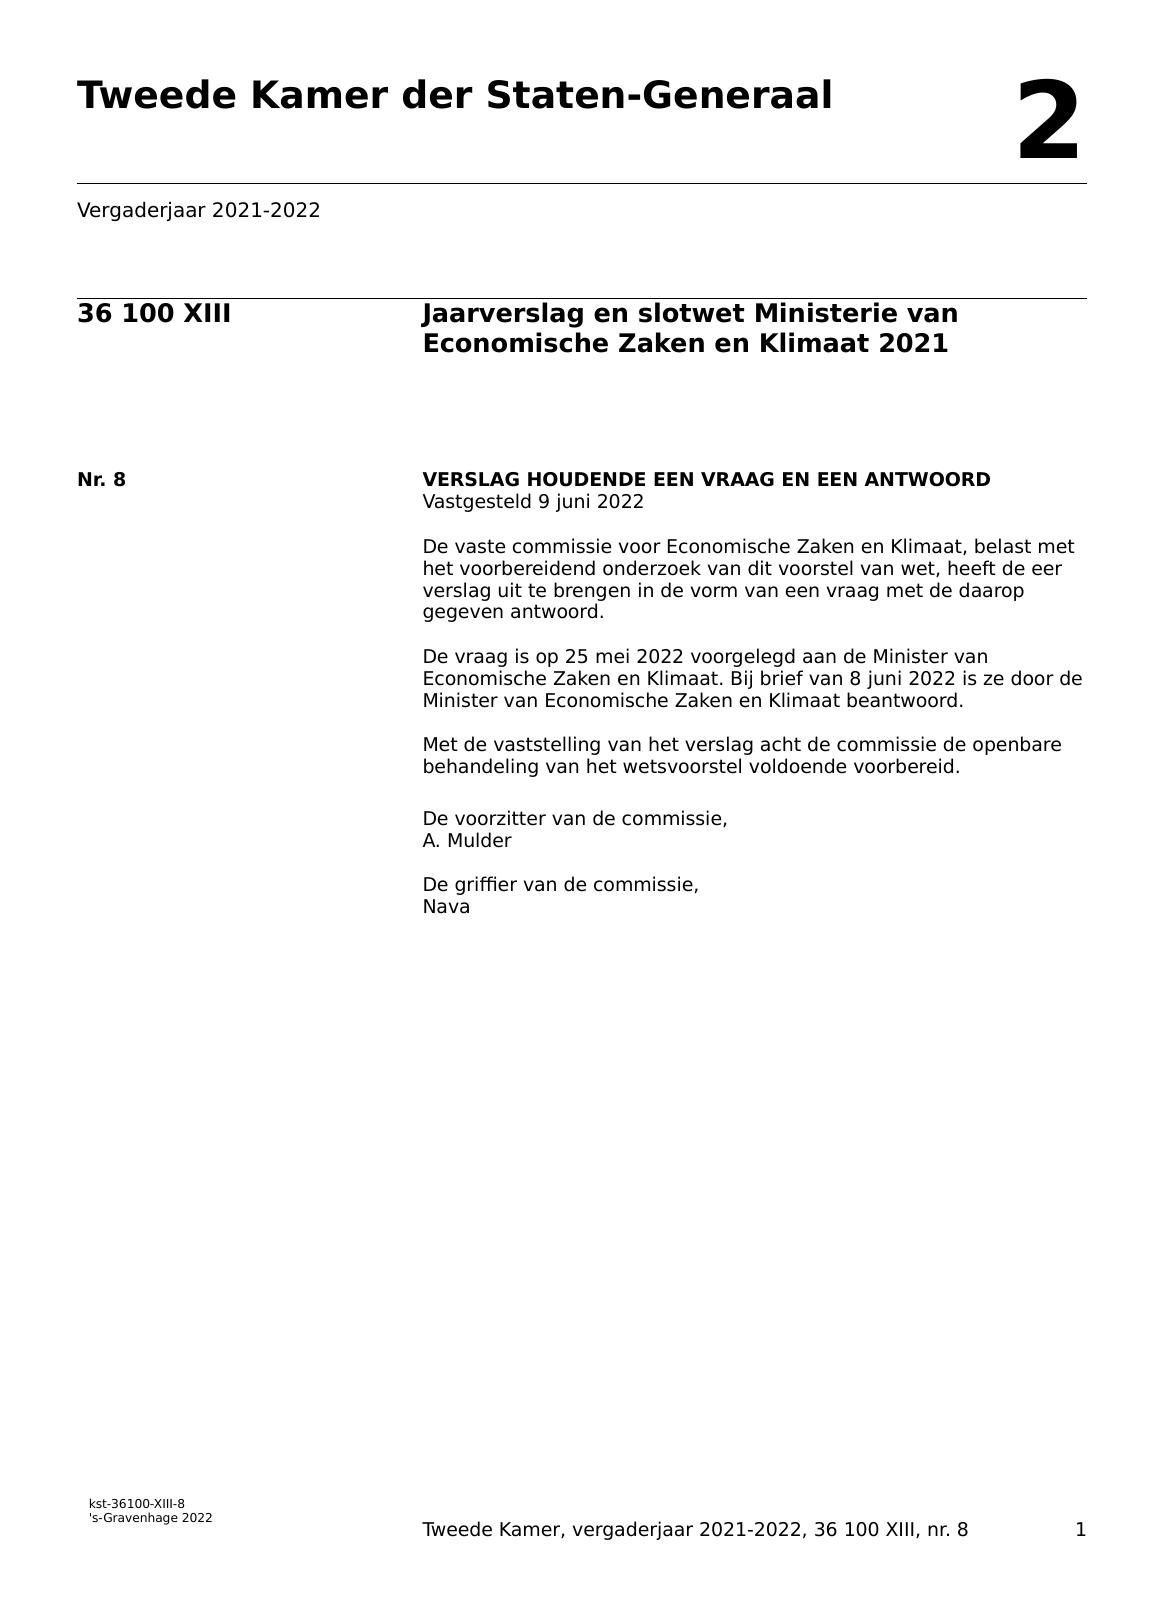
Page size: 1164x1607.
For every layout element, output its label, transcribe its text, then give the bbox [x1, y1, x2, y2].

subtitle 36 100 XIII Jaarverslag en slotwet Ministerie van Economische Zaken en Klimaat 2021 [77, 299, 1087, 358]
text De voorzitter van de commissie, A. Mulder [422, 808, 1087, 852]
text 's-Gravenhage 2022 [88, 1511, 323, 1525]
table_header Tweede Kamer der Staten-Generaal [77, 59, 886, 183]
text kst-36100-XIII-8 [88, 1497, 323, 1511]
text De vaste commissie voor Economische Zaken en Klimaat, belast met het voorbereidend onderzoek van dit voorstel van wet, heeft de eer verslag uit te brengen in de vorm van een vraag met de daarop gegeven antwoord. [422, 536, 1087, 623]
text Met de vaststelling van het verslag acht de commissie de openbare behandeling van het wetsvoorstel voldoende voorbereid. [422, 734, 1087, 778]
text De vraag is op 25 mei 2022 voorgelegd aan de Minister van Economische Zaken en Klimaat. Bij brief van 8 juni 2022 is ze door de Minister van Economische Zaken en Klimaat beantwoord. [422, 646, 1087, 712]
table_cell Vergaderjaar 2021-2022 [77, 184, 1087, 298]
text De griffier van de commissie, Nava [422, 874, 1087, 918]
text Vastgesteld 9 juni 2022 [422, 491, 1087, 513]
subtitle Nr. 8 VERSLAG HOUDENDE EEN VRAAG EN EEN ANTWOORD [77, 469, 1087, 491]
table_header 2 [886, 59, 1087, 183]
